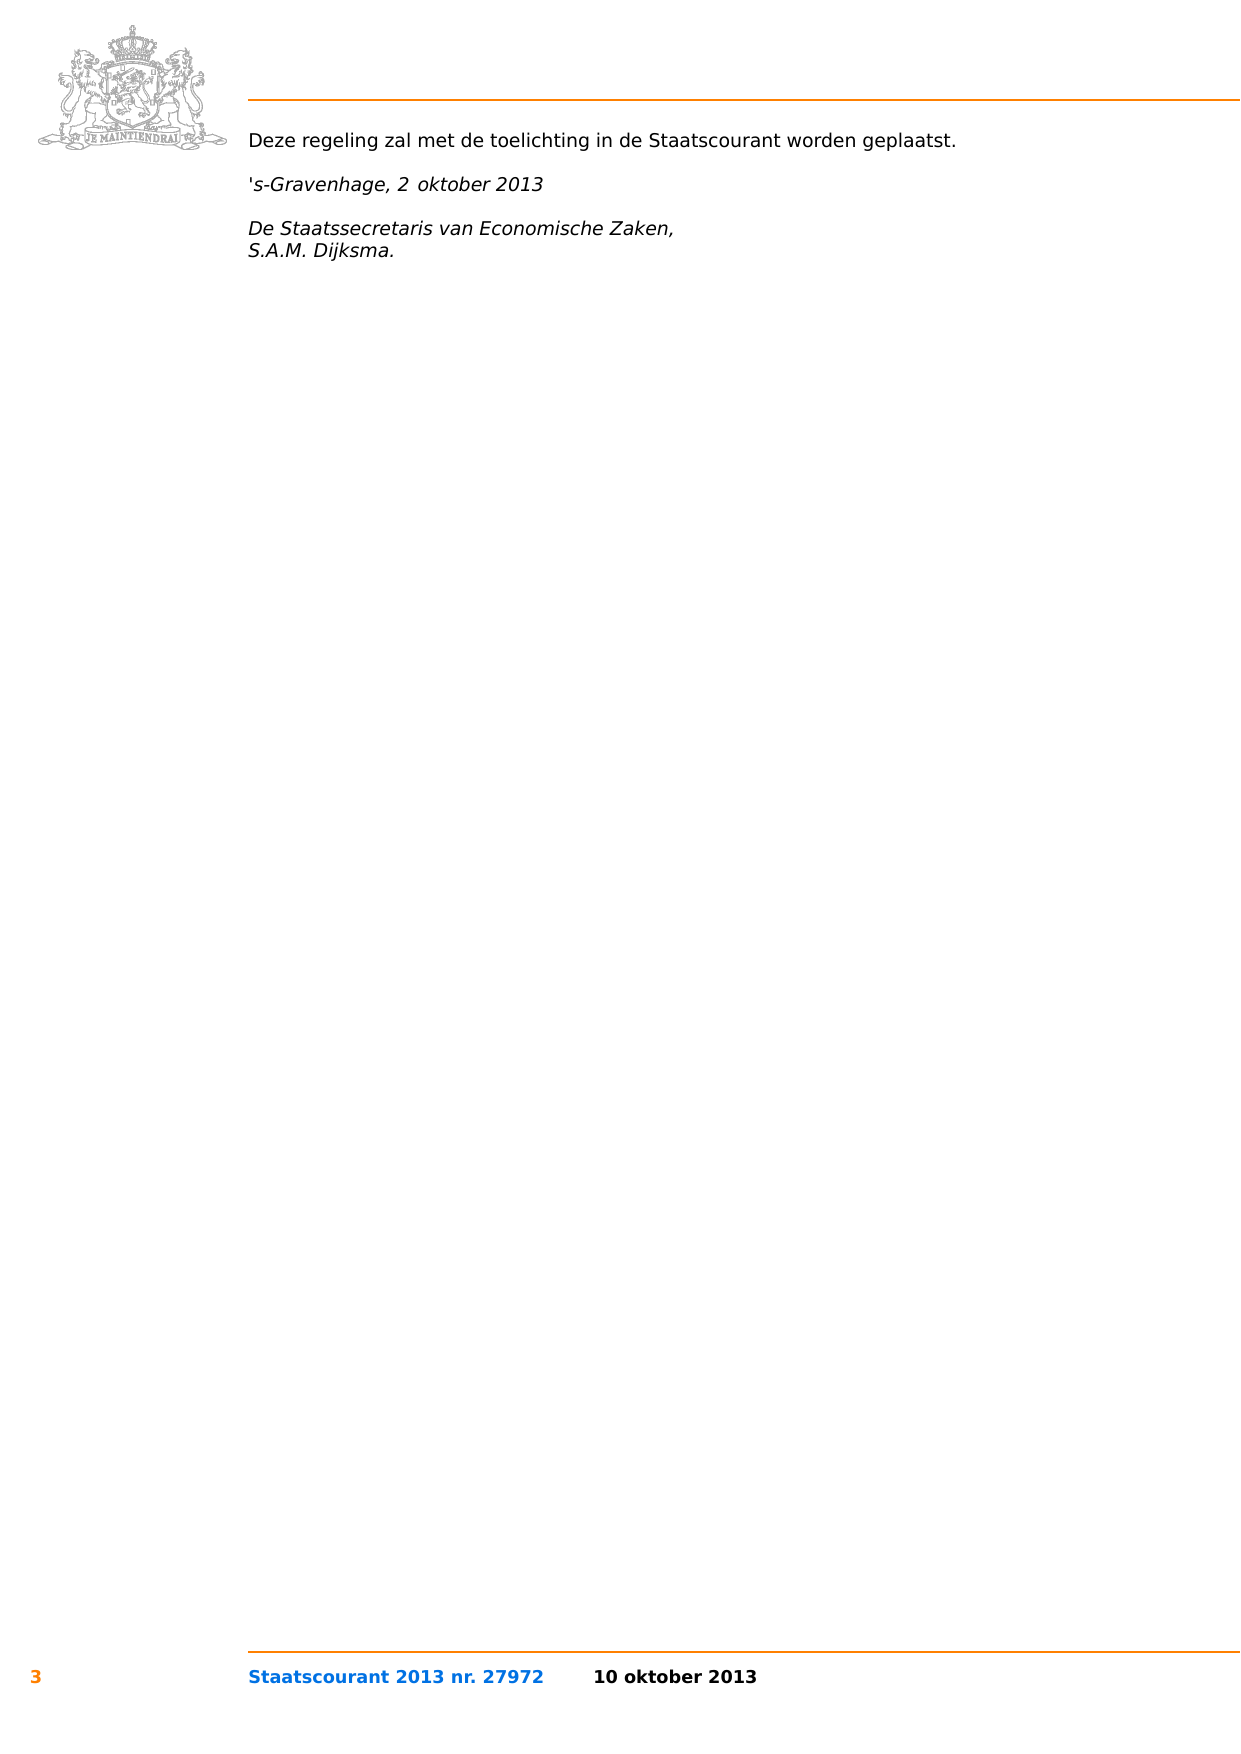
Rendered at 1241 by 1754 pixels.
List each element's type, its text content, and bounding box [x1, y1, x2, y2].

text 's-Gravenhage, 2 oktober 2013 [248, 174, 1163, 196]
text De Staatssecretaris van Economische Zaken, S.A.M. Dijksma. [248, 218, 1163, 262]
picture [38, 25, 227, 150]
text Deze regeling zal met de toelichting in de Staatscourant worden geplaatst. [248, 130, 1163, 152]
